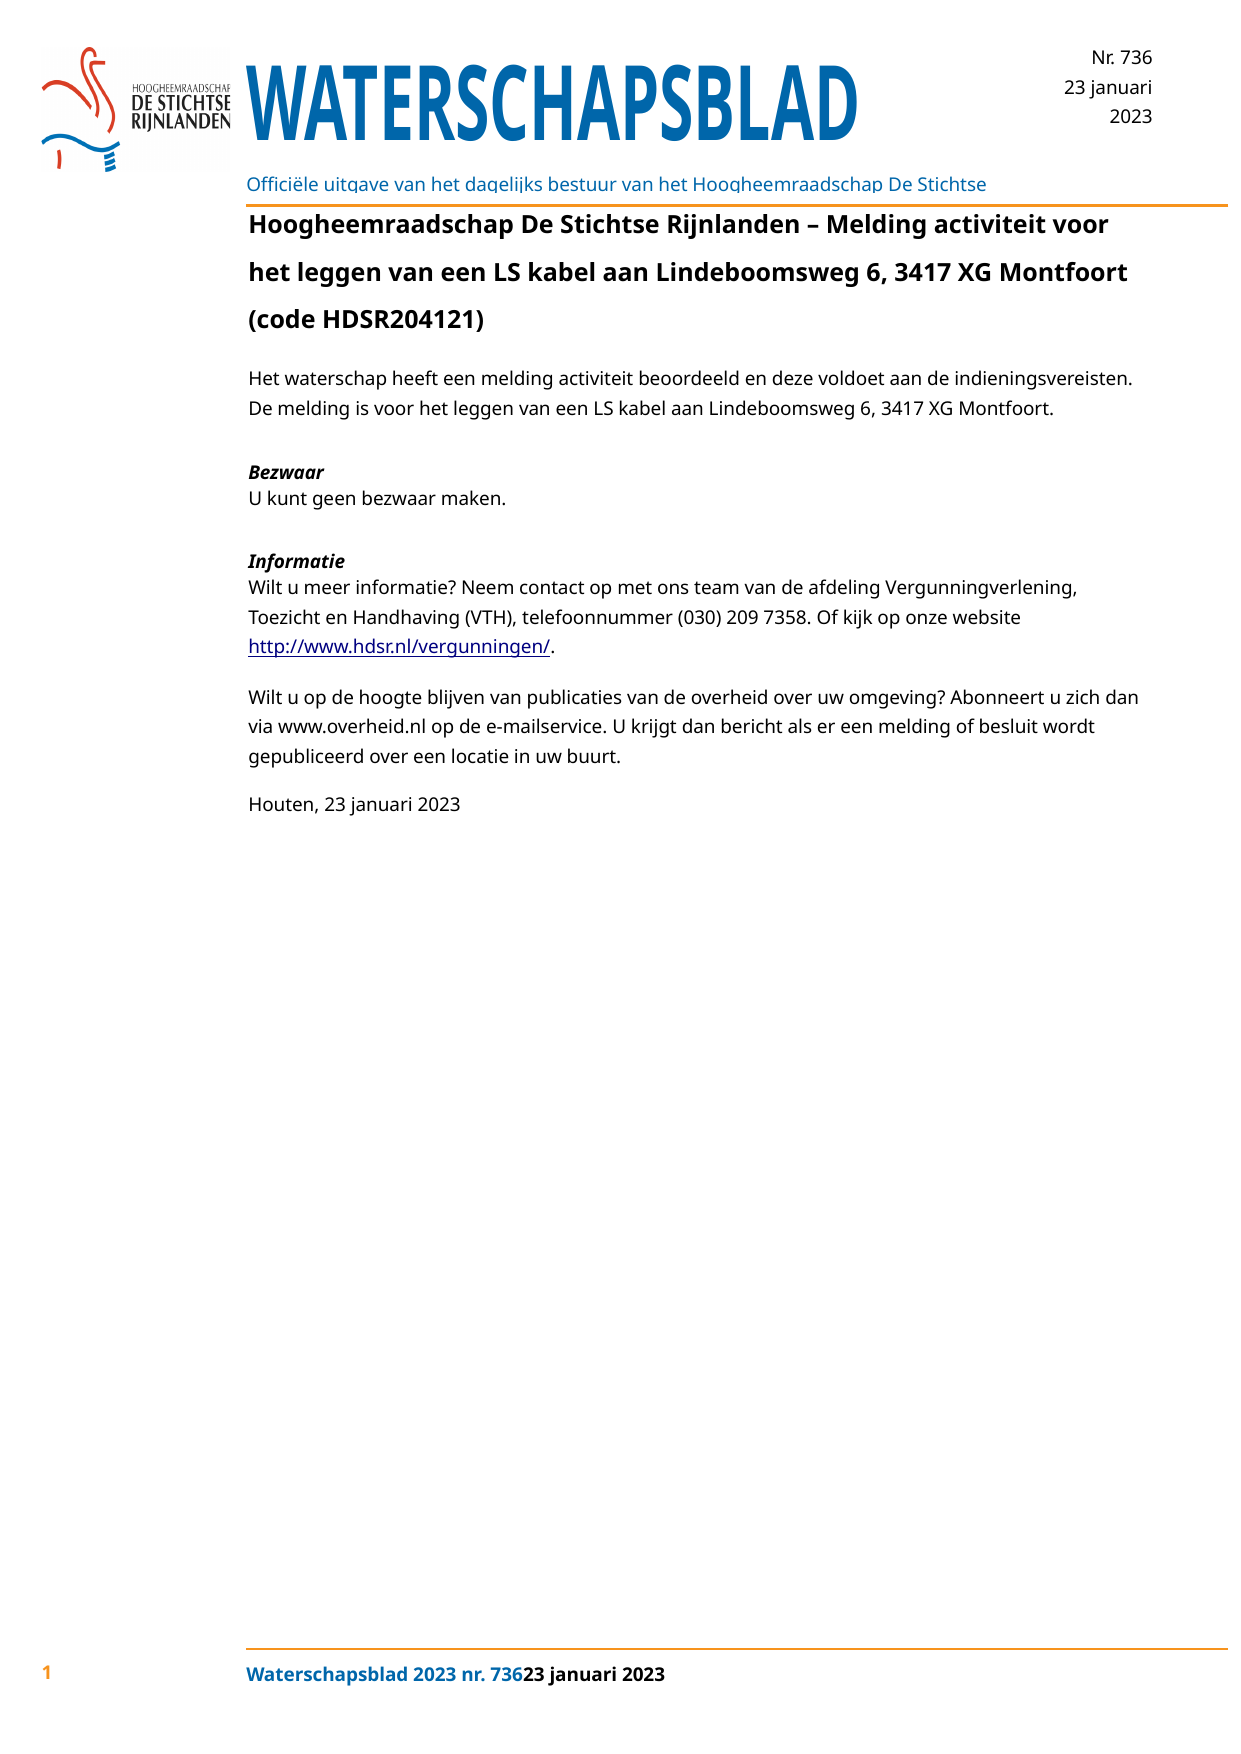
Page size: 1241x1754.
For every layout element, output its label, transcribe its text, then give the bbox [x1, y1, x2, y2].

text Hoogheemraadschap De Stichtse Rijnlanden – Melding activiteit voor het leggen van een LS kabel aan Lindeboomsweg 6, 3417 XG Montfoort (code HDSR204121) [248, 207, 1152, 336]
text Bezwaar [248, 459, 1152, 485]
picture [41, 47, 231, 172]
text Informatie [248, 549, 1152, 574]
text Houten, 23 januari 2023 [248, 791, 1152, 817]
text Wilt u op de hoogte blijven van publicaties van de overheid over uw omgeving? Abonneert u zich dan via www.overheid.nl op de e-mailservice. U krijgt dan bericht als er een melding of besluit wordt gepubliceerd over een locatie in uw buurt. [248, 684, 1152, 769]
text U kunt geen bezwaar maken. [248, 485, 1152, 511]
text Het waterschap heeft een melding activiteit beoordeeld en deze voldoet aan de indieningsvereisten. De melding is voor het leggen van een LS kabel aan Lindeboomsweg 6, 3417 XG Montfoort. [248, 366, 1152, 421]
text Wilt u meer informatie? Neem contact op met ons team van de afdeling Vergunningverlening, Toezicht en Handhaving (VTH), telefoonnummer (030) 209 7358. Of kijk op onze website http://www.hdsr.nl/vergunningen/. [248, 574, 1152, 659]
